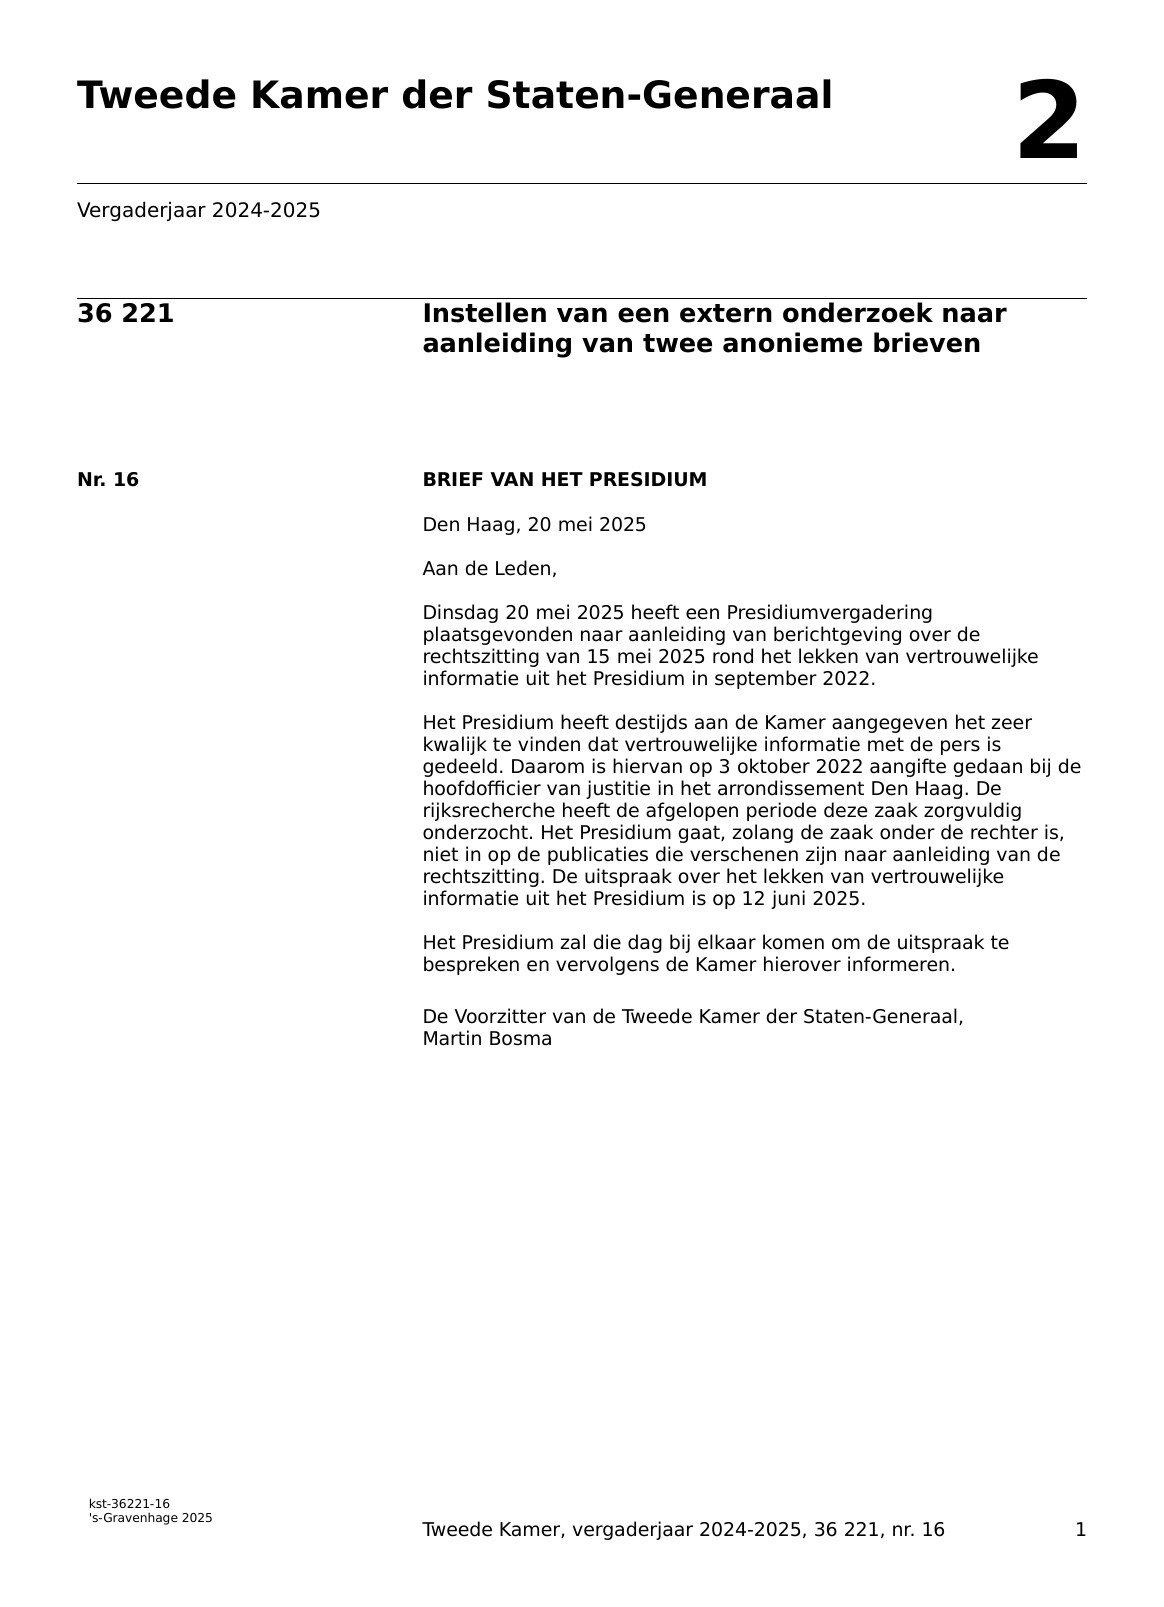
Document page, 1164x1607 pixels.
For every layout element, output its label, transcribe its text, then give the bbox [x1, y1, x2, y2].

text De Voorzitter van de Tweede Kamer der Staten-Generaal, Martin Bosma [422, 1006, 1087, 1050]
text kst-36221-16 [88, 1497, 323, 1511]
text Dinsdag 20 mei 2025 heeft een Presidiumvergadering plaatsgevonden naar aanleiding van berichtgeving over de rechtszitting van 15 mei 2025 rond het lekken van vertrouwelijke informatie uit het Presidium in september 2022. [422, 602, 1087, 690]
table_header 2 [886, 59, 1087, 183]
text Den Haag, 20 mei 2025 [422, 513, 1087, 536]
subtitle 36 221 Instellen van een extern onderzoek naar aanleiding van twee anonieme brieven [77, 299, 1087, 358]
text Het Presidium zal die dag bij elkaar komen om de uitspraak te bespreken en vervolgens de Kamer hierover informeren. [422, 932, 1087, 976]
subtitle Nr. 16 BRIEF VAN HET PRESIDIUM [77, 469, 1087, 491]
text Aan de Leden, [422, 558, 1087, 580]
text Het Presidium heeft destijds aan de Kamer aangegeven het zeer kwalijk te vinden dat vertrouwelijke informatie met de pers is gedeeld. Daarom is hiervan op 3 oktober 2022 aangifte gedaan bij de hoofdofficier van justitie in het arrondissement Den Haag. De rijksrecherche heeft de afgelopen periode deze zaak zorgvuldig onderzocht. Het Presidium gaat, zolang de zaak onder de rechter is, niet in op de publicaties die verschenen zijn naar aanleiding van de rechtszitting. De uitspraak over het lekken van vertrouwelijke informatie uit het Presidium is op 12 juni 2025. [422, 712, 1087, 910]
table_cell Vergaderjaar 2024-2025 [77, 184, 1087, 298]
text 's-Gravenhage 2025 [88, 1511, 323, 1525]
table_header Tweede Kamer der Staten-Generaal [77, 59, 886, 183]
